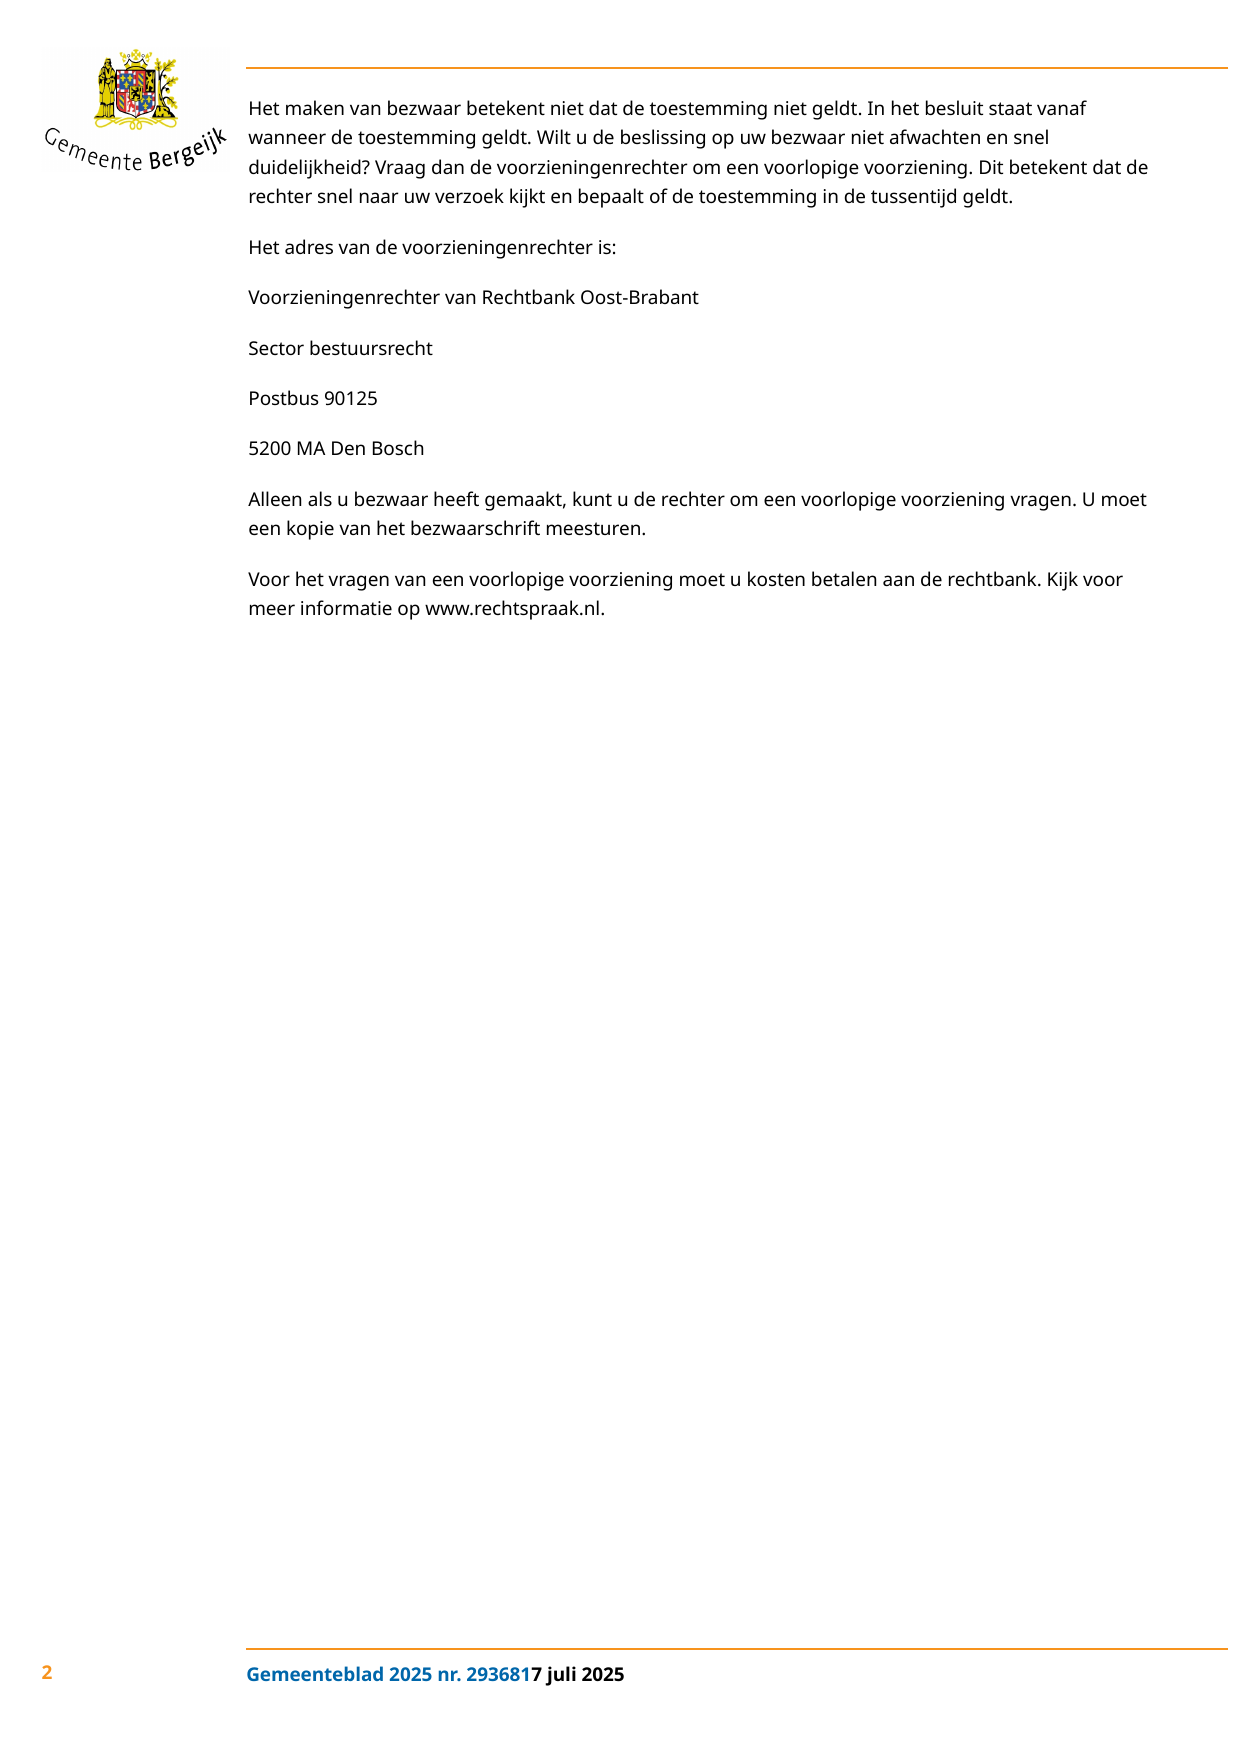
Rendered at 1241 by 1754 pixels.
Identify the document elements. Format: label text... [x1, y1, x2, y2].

text Postbus 90125 [248, 385, 1152, 411]
text Voor het vragen van een voorlopige voorziening moet u kosten betalen aan de rechtbank. Kijk voor meer informatie op www.rechtspraak.nl. [248, 566, 1152, 621]
text Het maken van bezwaar betekent niet dat de toestemming niet geldt. In het besluit staat vanaf wanneer de toestemming geldt. Wilt u de beslissing op uw bezwaar niet afwachten en snel duidelijkheid? Vraag dan de voorzieningenrechter om een voorlopige voorziening. Dit betekent dat de rechter snel naar uw verzoek kijkt en bepaalt of de toestemming in de tussentijd geldt. [248, 95, 1152, 209]
text Het adres van de voorzieningenrechter is: [248, 234, 1152, 260]
text Alleen als u bezwaar heeft gemaakt, kunt u de rechter om een voorlopige voorziening vragen. U moet een kopie van het bezwaarschrift meesturen. [248, 486, 1152, 541]
picture [41, 47, 231, 172]
text Voorzieningenrechter van Rechtbank Oost-Brabant [248, 284, 1152, 310]
text Sector bestuursrecht [248, 335, 1152, 361]
text 5200 MA Den Bosch [248, 436, 1152, 461]
